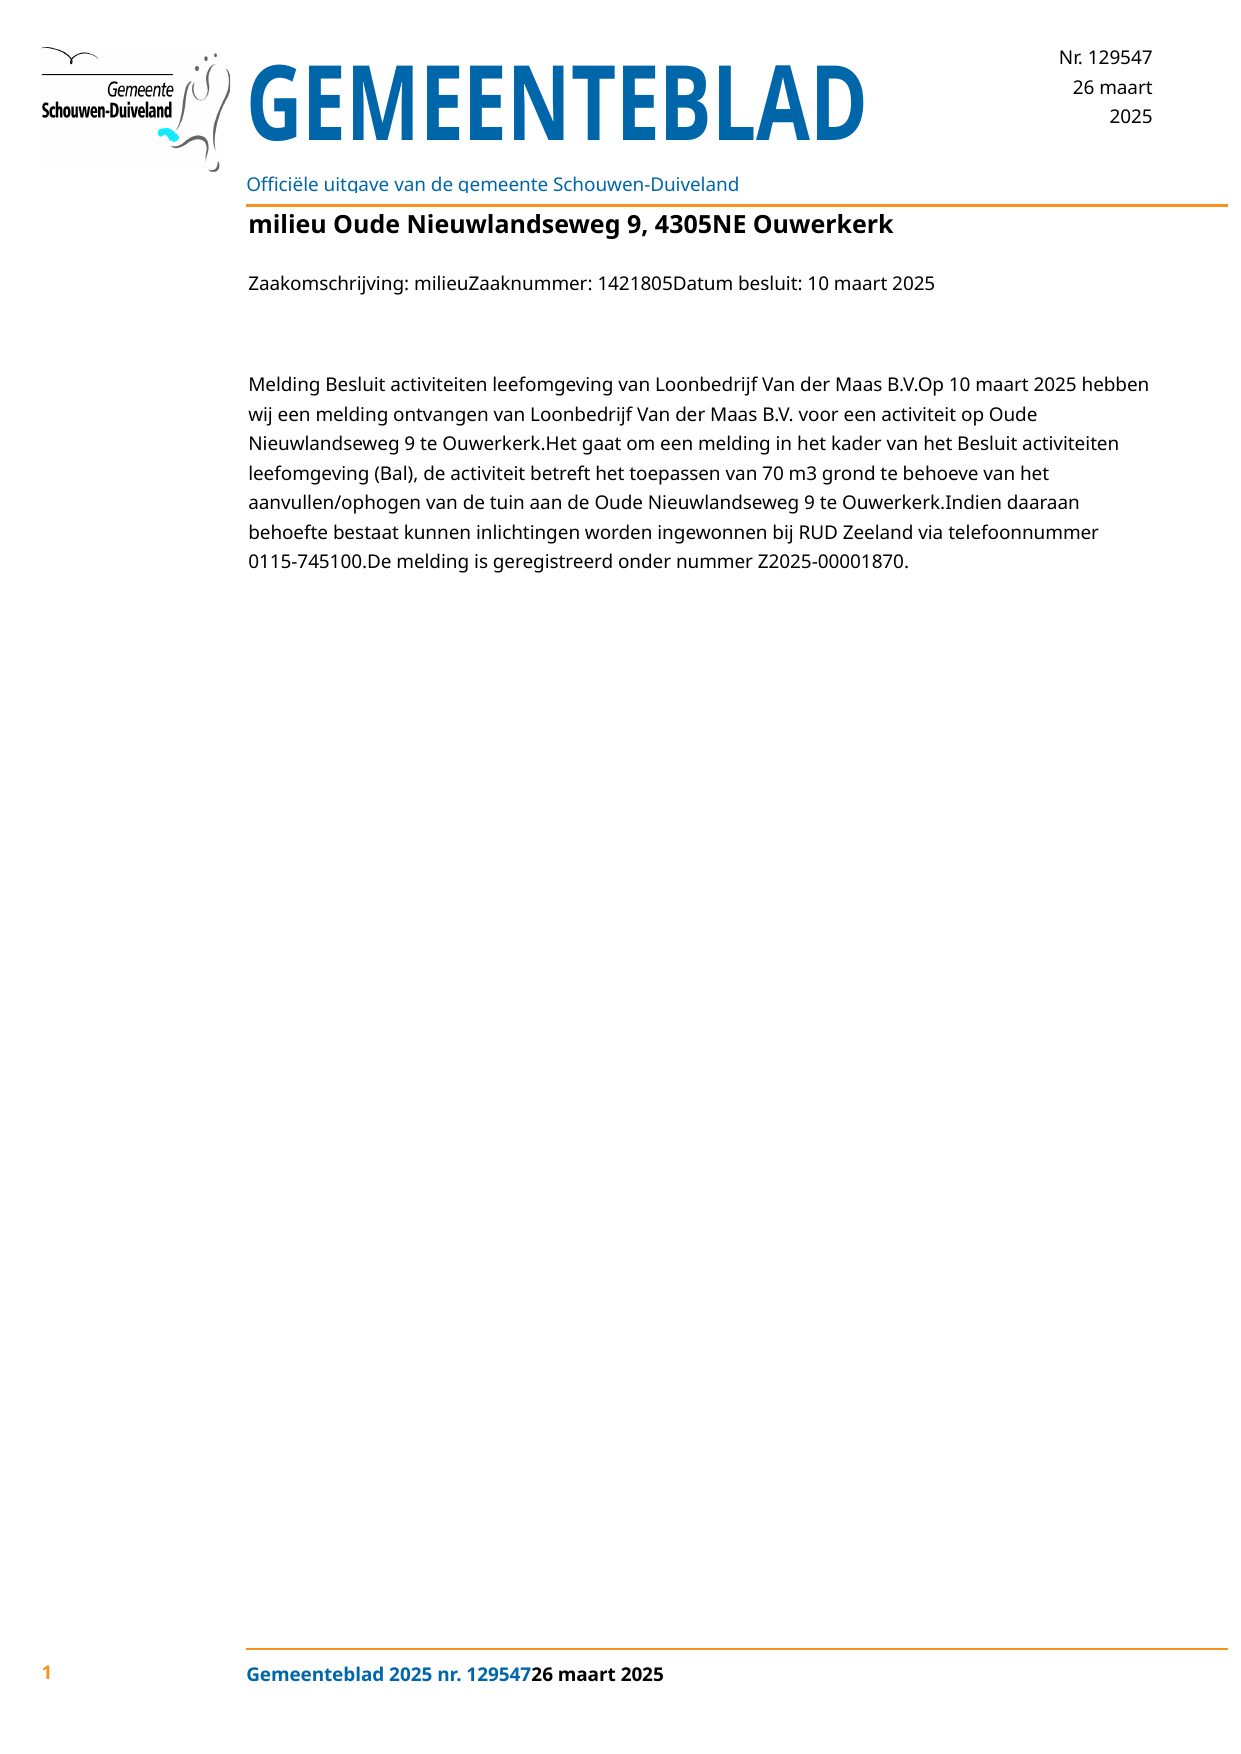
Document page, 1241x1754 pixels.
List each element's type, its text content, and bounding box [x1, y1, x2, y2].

text milieu Oude Nieuwlandseweg 9, 4305NE Ouwerkerk [248, 207, 1152, 241]
text Melding Besluit activiteiten leefomgeving van Loonbedrijf Van der Maas B.V.Op 10 maart 2025 hebben wij een melding ontvangen van Loonbedrijf Van der Maas B.V. voor een activiteit op Oude Nieuwlandseweg 9 te Ouwerkerk.Het gaat om een melding in het kader van het Besluit activiteiten leefomgeving (Bal), de activiteit betreft het toepassen van 70 m3 grond te behoeve van het aanvullen/ophogen van de tuin aan de Oude Nieuwlandseweg 9 te Ouwerkerk.Indien daaraan behoefte bestaat kunnen inlichtingen worden ingewonnen bij RUD Zeeland via telefoonnummer 0115-745100.De melding is geregistreerd onder nummer Z2025-00001870. [248, 371, 1152, 574]
picture [41, 47, 231, 172]
text Zaakomschrijving: milieuZaaknummer: 1421805Datum besluit: 10 maart 2025 [248, 270, 1152, 296]
